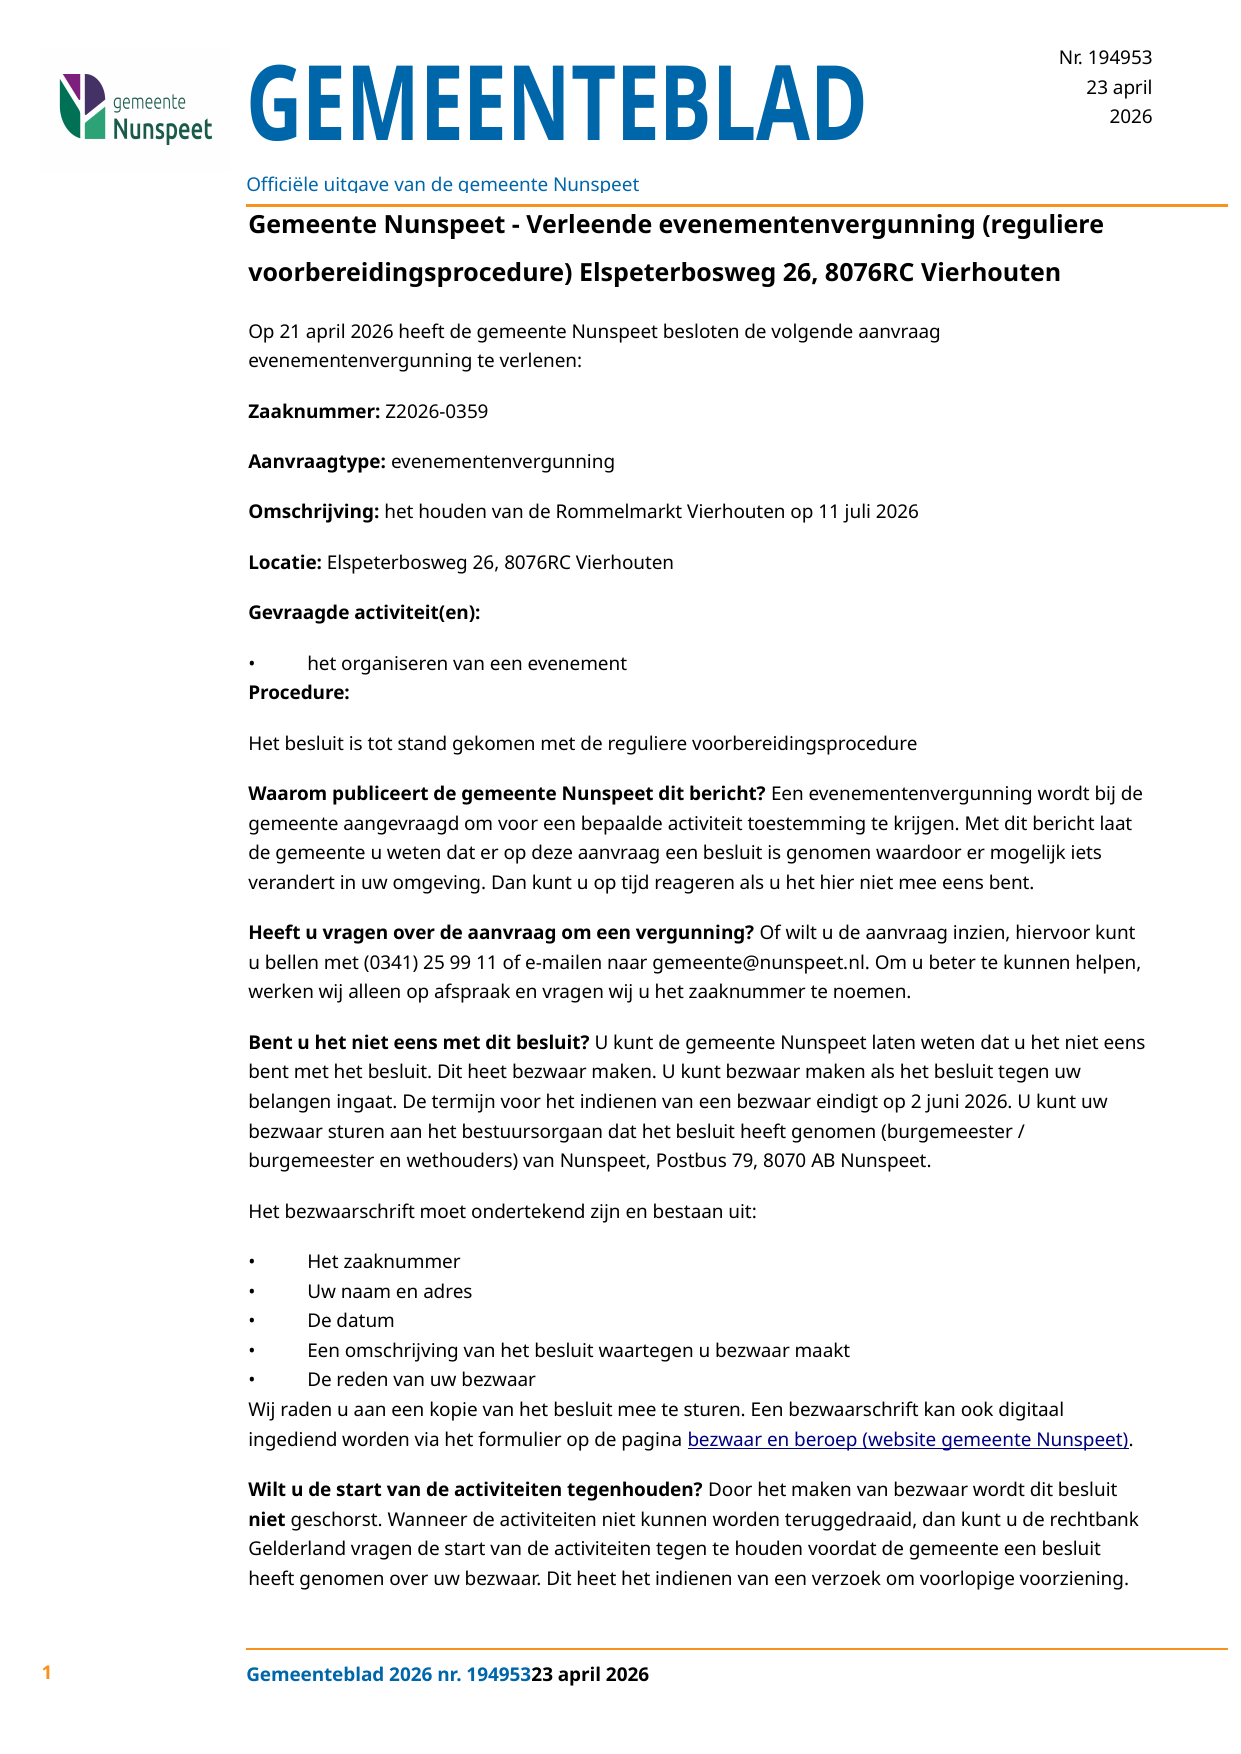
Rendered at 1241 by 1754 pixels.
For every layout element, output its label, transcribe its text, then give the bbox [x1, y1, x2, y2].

text Op 21 april 2026 heeft de gemeente Nunspeet besloten de volgende aanvraag evenementenvergunning te verlenen: [248, 318, 1152, 373]
list De datum [248, 1307, 1152, 1333]
text Omschrijving: het houden van de Rommelmarkt Vierhouten op 11 juli 2026 [248, 499, 1152, 524]
text Gemeente Nunspeet - Verleende evenementenvergunning (reguliere voorbereidingsprocedure) Elspeterbosweg 26, 8076RC Vierhouten [248, 207, 1152, 288]
list De reden van uw bezwaar [248, 1367, 1152, 1392]
text Wij raden u aan een kopie van het besluit mee te sturen. Een bezwaarschrift kan ook digitaal ingediend worden via het formulier op de pagina bezwaar en beroep (website gemeente Nunspeet). [248, 1396, 1152, 1452]
text Wilt u de start van de activiteiten tegenhouden? Door het maken van bezwaar wordt dit besluit niet geschorst. Wanneer de activiteiten niet kunnen worden teruggedraaid, dan kunt u de rechtbank Gelderland vragen de start van de activiteiten tegen te houden voordat de gemeente een besluit heeft genomen over uw bezwaar. Dit heet het indienen van een verzoek om voorlopige voorziening. [248, 1476, 1152, 1591]
text Bent u het niet eens met dit besluit? U kunt de gemeente Nunspeet laten weten dat u het niet eens bent met het besluit. Dit heet bezwaar maken. U kunt bezwaar maken als het besluit tegen uw belangen ingaat. De termijn voor het indienen van een bezwaar eindigt op 2 juni 2026. U kunt uw bezwaar sturen aan het bestuursorgaan dat het besluit heeft genomen (burgemeester / burgemeester en wethouders) van Nunspeet, Postbus 79, 8070 AB Nunspeet. [248, 1029, 1152, 1173]
picture [41, 47, 231, 172]
list Het zaaknummer [248, 1248, 1152, 1274]
text Locatie: Elspeterbosweg 26, 8076RC Vierhouten [248, 549, 1152, 575]
list het organiseren van een evenement [248, 650, 1152, 676]
text Aanvraagtype: evenementenvergunning [248, 448, 1152, 474]
text Het besluit is tot stand gekomen met de reguliere voorbereidingsprocedure [248, 730, 1152, 756]
text Procedure: [248, 679, 1152, 705]
text Gevraagde activiteit(en): [248, 599, 1152, 625]
text Waarom publiceert de gemeente Nunspeet dit bericht? Een evenementenvergunning wordt bij de gemeente aangevraagd om voor een bepaalde activiteit toestemming te krijgen. Met dit bericht laat de gemeente u weten dat er op deze aanvraag een besluit is genomen waardoor er mogelijk iets verandert in uw omgeving. Dan kunt u op tijd reageren als u het hier niet mee eens bent. [248, 780, 1152, 895]
text Het bezwaarschrift moet ondertekend zijn en bestaan uit: [248, 1198, 1152, 1224]
list Een omschrijving van het besluit waartegen u bezwaar maakt [248, 1337, 1152, 1363]
text Zaaknummer: Z2026-0359 [248, 398, 1152, 424]
list Uw naam en adres [248, 1278, 1152, 1304]
text Heeft u vragen over de aanvraag om een vergunning? Of wilt u de aanvraag inzien, hiervoor kunt u bellen met (0341) 25 99 11 of e-mailen naar gemeente@nunspeet.nl. Om u beter te kunnen helpen, werken wij alleen op afspraak en vragen wij u het zaaknummer te noemen. [248, 919, 1152, 1004]
